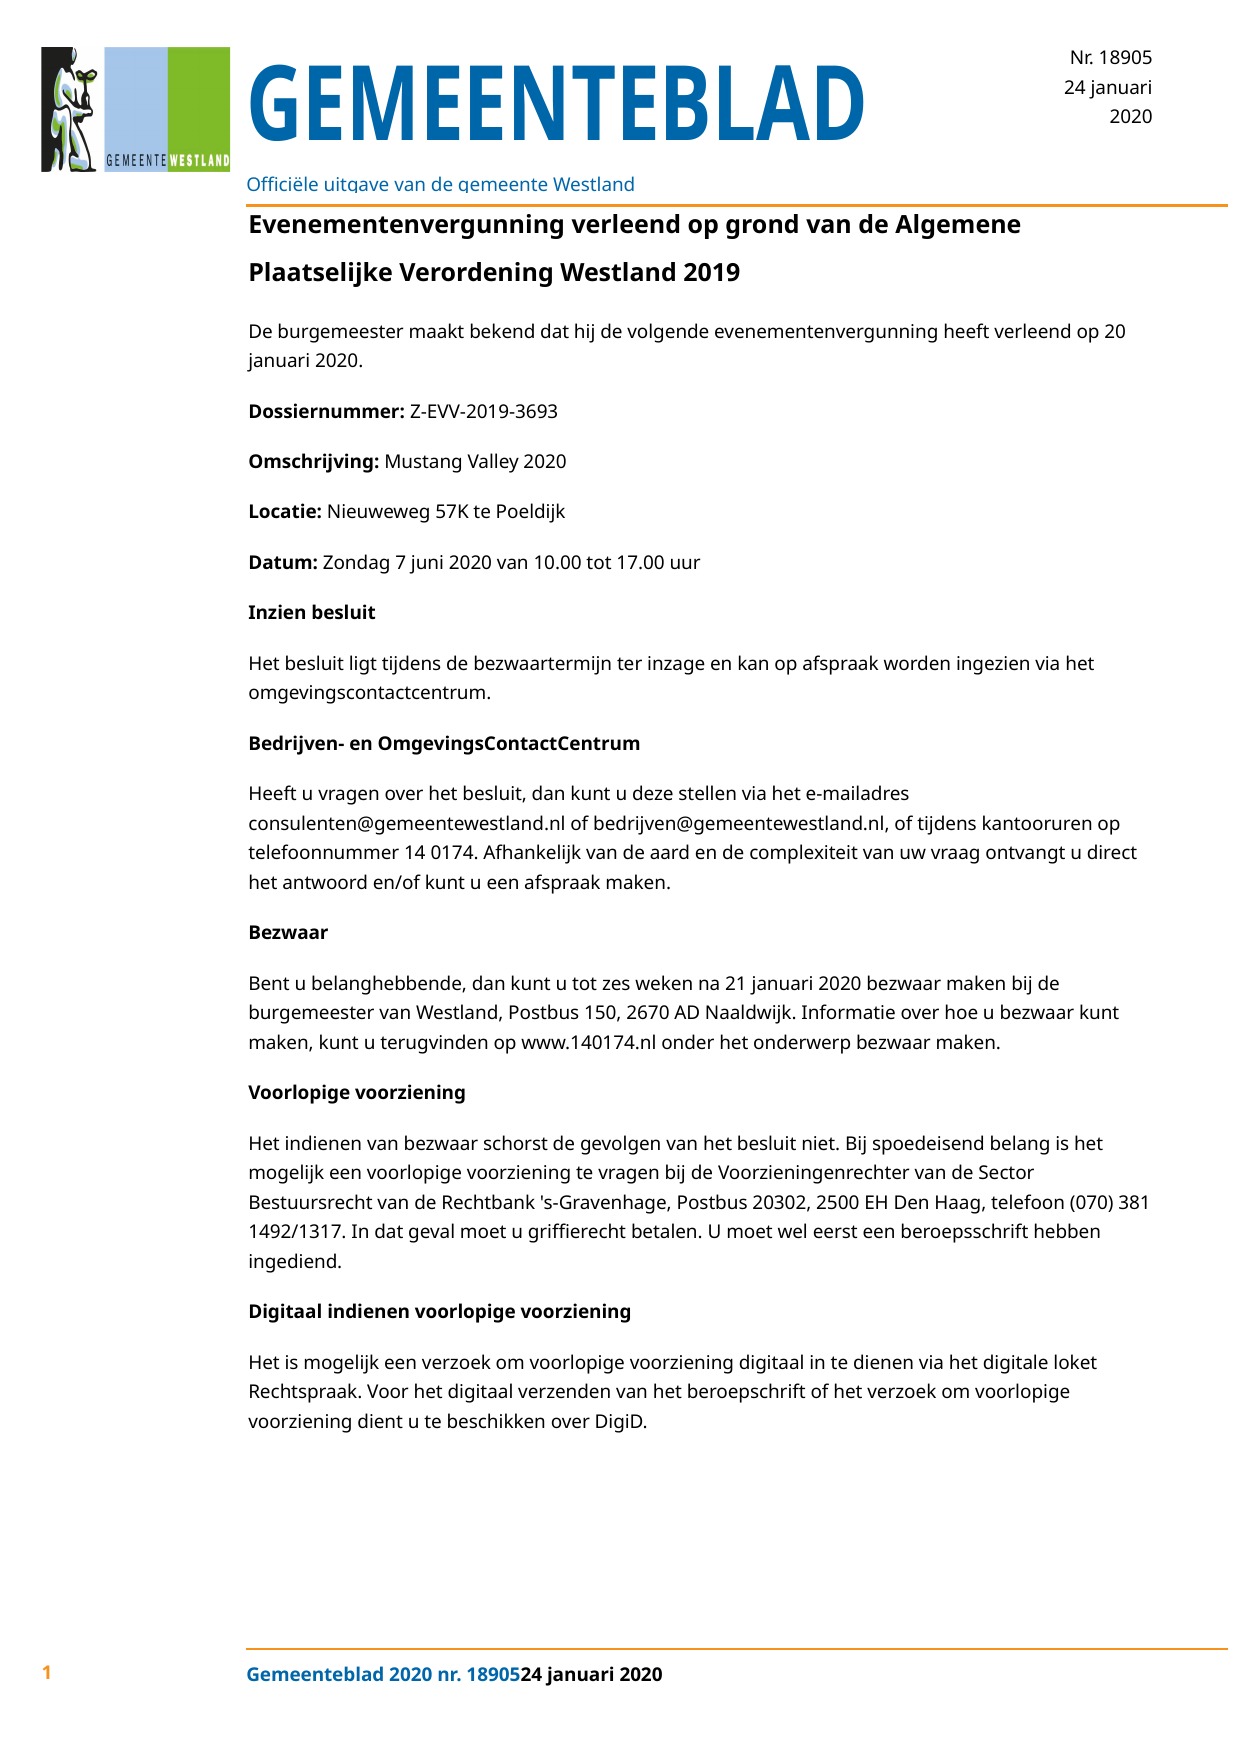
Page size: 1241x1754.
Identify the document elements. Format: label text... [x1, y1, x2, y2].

text Locatie: Nieuweweg 57K te Poeldijk [248, 499, 1152, 524]
text Het indienen van bezwaar schorst de gevolgen van het besluit niet. Bij spoedeisend belang is het mogelijk een voorlopige voorziening te vragen bij de Voorzieningenrechter van de Sector Bestuursrecht van de Rechtbank 's-Gravenhage, Postbus 20302, 2500 EH Den Haag, telefoon (070) 381 1492/1317. In dat geval moet u griffierecht betalen. U moet wel eerst een beroepsschrift hebben ingediend. [248, 1130, 1152, 1274]
text Bent u belanghebbende, dan kunt u tot zes weken na 21 januari 2020 bezwaar maken bij de burgemeester van Westland, Postbus 150, 2670 AD Naaldwijk. Informatie over hoe u bezwaar kunt maken, kunt u terugvinden op www.140174.nl onder het onderwerp bezwaar maken. [248, 970, 1152, 1055]
text Omschrijving: Mustang Valley 2020 [248, 448, 1152, 474]
text Evenementenvergunning verleend op grond van de Algemene Plaatselijke Verordening Westland 2019 [248, 207, 1152, 288]
text Bedrijven- en OmgevingsContactCentrum [248, 730, 1152, 756]
text Voorlopige voorziening [248, 1079, 1152, 1105]
text Dossiernummer: Z-EVV-2019-3693 [248, 398, 1152, 424]
text Het is mogelijk een verzoek om voorlopige voorziening digitaal in te dienen via het digitale loket Rechtspraak. Voor het digitaal verzenden van het beroepschrift of het verzoek om voorlopige voorziening dient u te beschikken over DigiD. [248, 1349, 1152, 1434]
picture [41, 47, 231, 172]
text Datum: Zondag 7 juni 2020 van 10.00 tot 17.00 uur [248, 549, 1152, 575]
text Inzien besluit [248, 599, 1152, 625]
text Digitaal indienen voorlopige voorziening [248, 1299, 1152, 1324]
text Bezwaar [248, 919, 1152, 945]
text Het besluit ligt tijdens de bezwaartermijn ter inzage en kan op afspraak worden ingezien via het omgevingscontactcentrum. [248, 650, 1152, 705]
text De burgemeester maakt bekend dat hij de volgende evenementenvergunning heeft verleend op 20 januari 2020. [248, 318, 1152, 373]
text Heeft u vragen over het besluit, dan kunt u deze stellen via het e-mailadres consulenten@gemeentewestland.nl of bedrijven@gemeentewestland.nl, of tijdens kantooruren op telefoonnummer 14 0174. Afhankelijk van de aard en de complexiteit van uw vraag ontvangt u direct het antwoord en/of kunt u een afspraak maken. [248, 780, 1152, 895]
